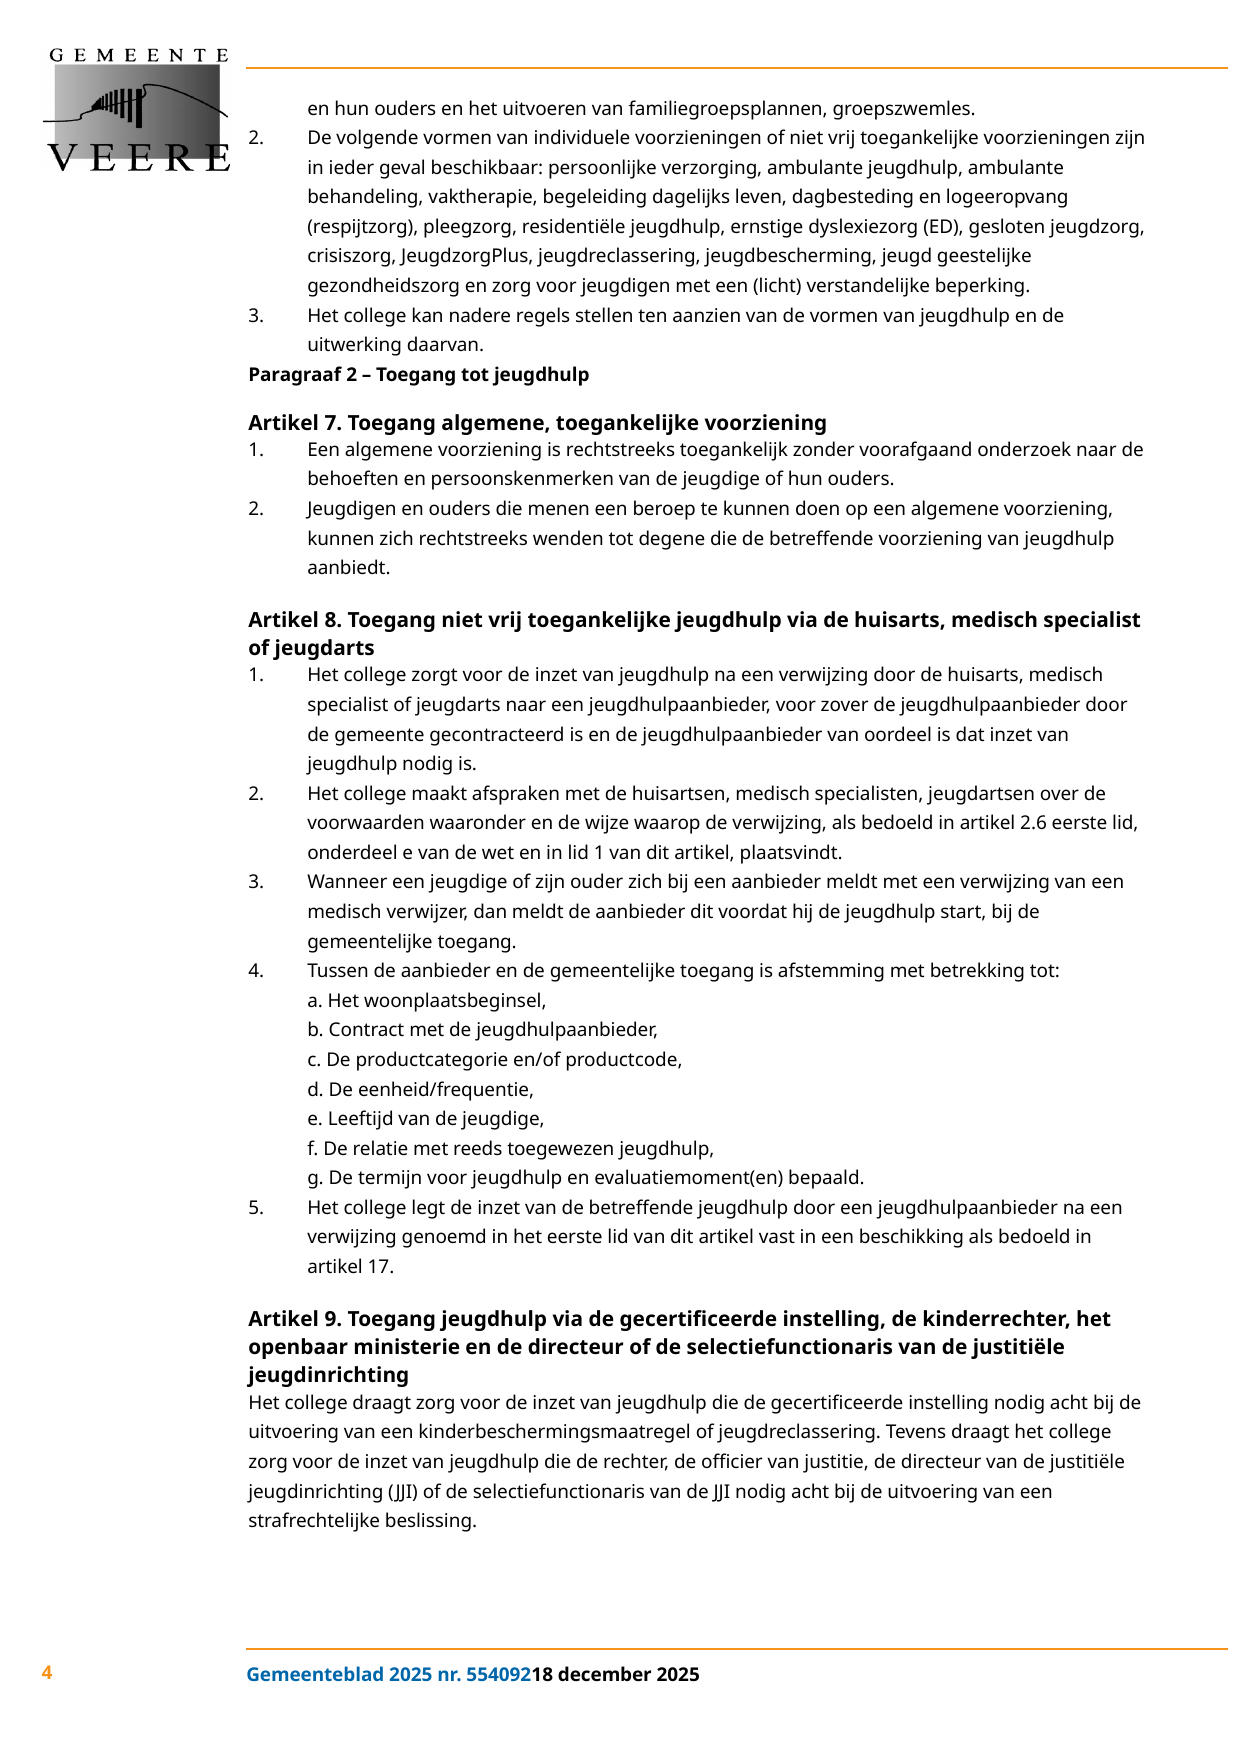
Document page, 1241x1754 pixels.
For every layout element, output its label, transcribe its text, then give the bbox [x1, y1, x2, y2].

list Een algemene voorziening is rechtstreeks toegankelijk zonder voorafgaand onderzoek naar de behoeften en persoonskenmerken van de jeugdige of hun ouders. [248, 436, 1152, 491]
text Artikel 9. Toegang jeugdhulp via de gecertificeerde instelling, de kinderrechter, het openbaar ministerie en de directeur of de selectiefunctionaris van de justitiële jeugdinrichting [248, 1304, 1152, 1389]
list Wanneer een jeugdige of zijn ouder zich bij een aanbieder meldt met een verwijzing van een medisch verwijzer, dan meldt de aanbieder dit voordat hij de jeugdhulp start, bij de gemeentelijke toegang. [248, 869, 1152, 954]
list Het college maakt afspraken met de huisartsen, medisch specialisten, jeugdartsen over de voorwaarden waaronder en de wijze waarop de verwijzing, als bedoeld in artikel 2.6 eerste lid, onderdeel e van de wet en in lid 1 van dit artikel, plaatsvindt. [248, 780, 1152, 865]
list Het college kan nadere regels stellen ten aanzien van de vormen van jeugdhulp en de uitwerking daarvan. [248, 302, 1152, 357]
text Artikel 7. Toegang algemene, toegankelijke voorziening [248, 408, 1152, 436]
list Tussen de aanbieder en de gemeentelijke toegang is afstemming met betrekking tot: [248, 957, 1152, 983]
text Artikel 8. Toegang niet vrij toegankelijke jeugdhulp via de huisarts, medisch specialist of jeugdarts [248, 605, 1152, 662]
list b. Contract met de jeugdhulpaanbieder, [248, 1017, 1152, 1042]
list f. De relatie met reeds toegewezen jeugdhulp, [248, 1135, 1152, 1161]
text Het college draagt zorg voor de inzet van jeugdhulp die de gecertificeerde instelling nodig acht bij de uitvoering van een kinderbeschermingsmaatregel of jeugdreclassering. Tevens draagt het college zorg voor de inzet van jeugdhulp die de rechter, de officier van justitie, de directeur van de justitiële jeugdinrichting (JJI) of de selectiefunctionaris van de JJI nodig acht bij de uitvoering van een strafrechtelijke beslissing. [248, 1389, 1152, 1533]
list d. De eenheid/frequentie, [248, 1076, 1152, 1102]
list a. Het woonplaatsbeginsel, [248, 987, 1152, 1013]
list Het college legt de inzet van de betreffende jeugdhulp door een jeugdhulpaanbieder na een verwijzing genoemd in het eerste lid van dit artikel vast in een beschikking als bedoeld in artikel 17. [248, 1194, 1152, 1279]
list c. De productcategorie en/of productcode, [248, 1046, 1152, 1072]
text Paragraaf 2 – Toegang tot jeugdhulp [248, 361, 1152, 387]
list Het college zorgt voor de inzet van jeugdhulp na een verwijzing door de huisarts, medisch specialist of jeugdarts naar een jeugdhulpaanbieder, voor zover de jeugdhulpaanbieder door de gemeente gecontracteerd is en de jeugdhulpaanbieder van oordeel is dat inzet van jeugdhulp nodig is. [248, 662, 1152, 776]
list De volgende vormen van individuele voorzieningen of niet vrij toegankelijke voorzieningen zijn in ieder geval beschikbaar: persoonlijke verzorging, ambulante jeugdhulp, ambulante behandeling, vaktherapie, begeleiding dagelijks leven, dagbesteding en logeeropvang (respijtzorg), pleegzorg, residentiële jeugdhulp, ernstige dyslexiezorg (ED), gesloten jeugdzorg, crisiszorg, JeugdzorgPlus, jeugdreclassering, jeugdbescherming, jeugd geestelijke gezondheidszorg en zorg voor jeugdigen met een (licht) verstandelijke beperking. [248, 124, 1152, 298]
list e. Leeftijd van de jeugdige, [248, 1105, 1152, 1131]
list Jeugdigen en ouders die menen een beroep te kunnen doen op een algemene voorziening, kunnen zich rechtstreeks wenden tot degene die de betreffende voorziening van jeugdhulp aanbiedt. [248, 495, 1152, 580]
picture [41, 47, 231, 172]
list en hun ouders en het uitvoeren van familiegroepsplannen, groepszwemles. [248, 95, 1152, 121]
list g. De termijn voor jeugdhulp en evaluatiemoment(en) bepaald. [248, 1164, 1152, 1190]
